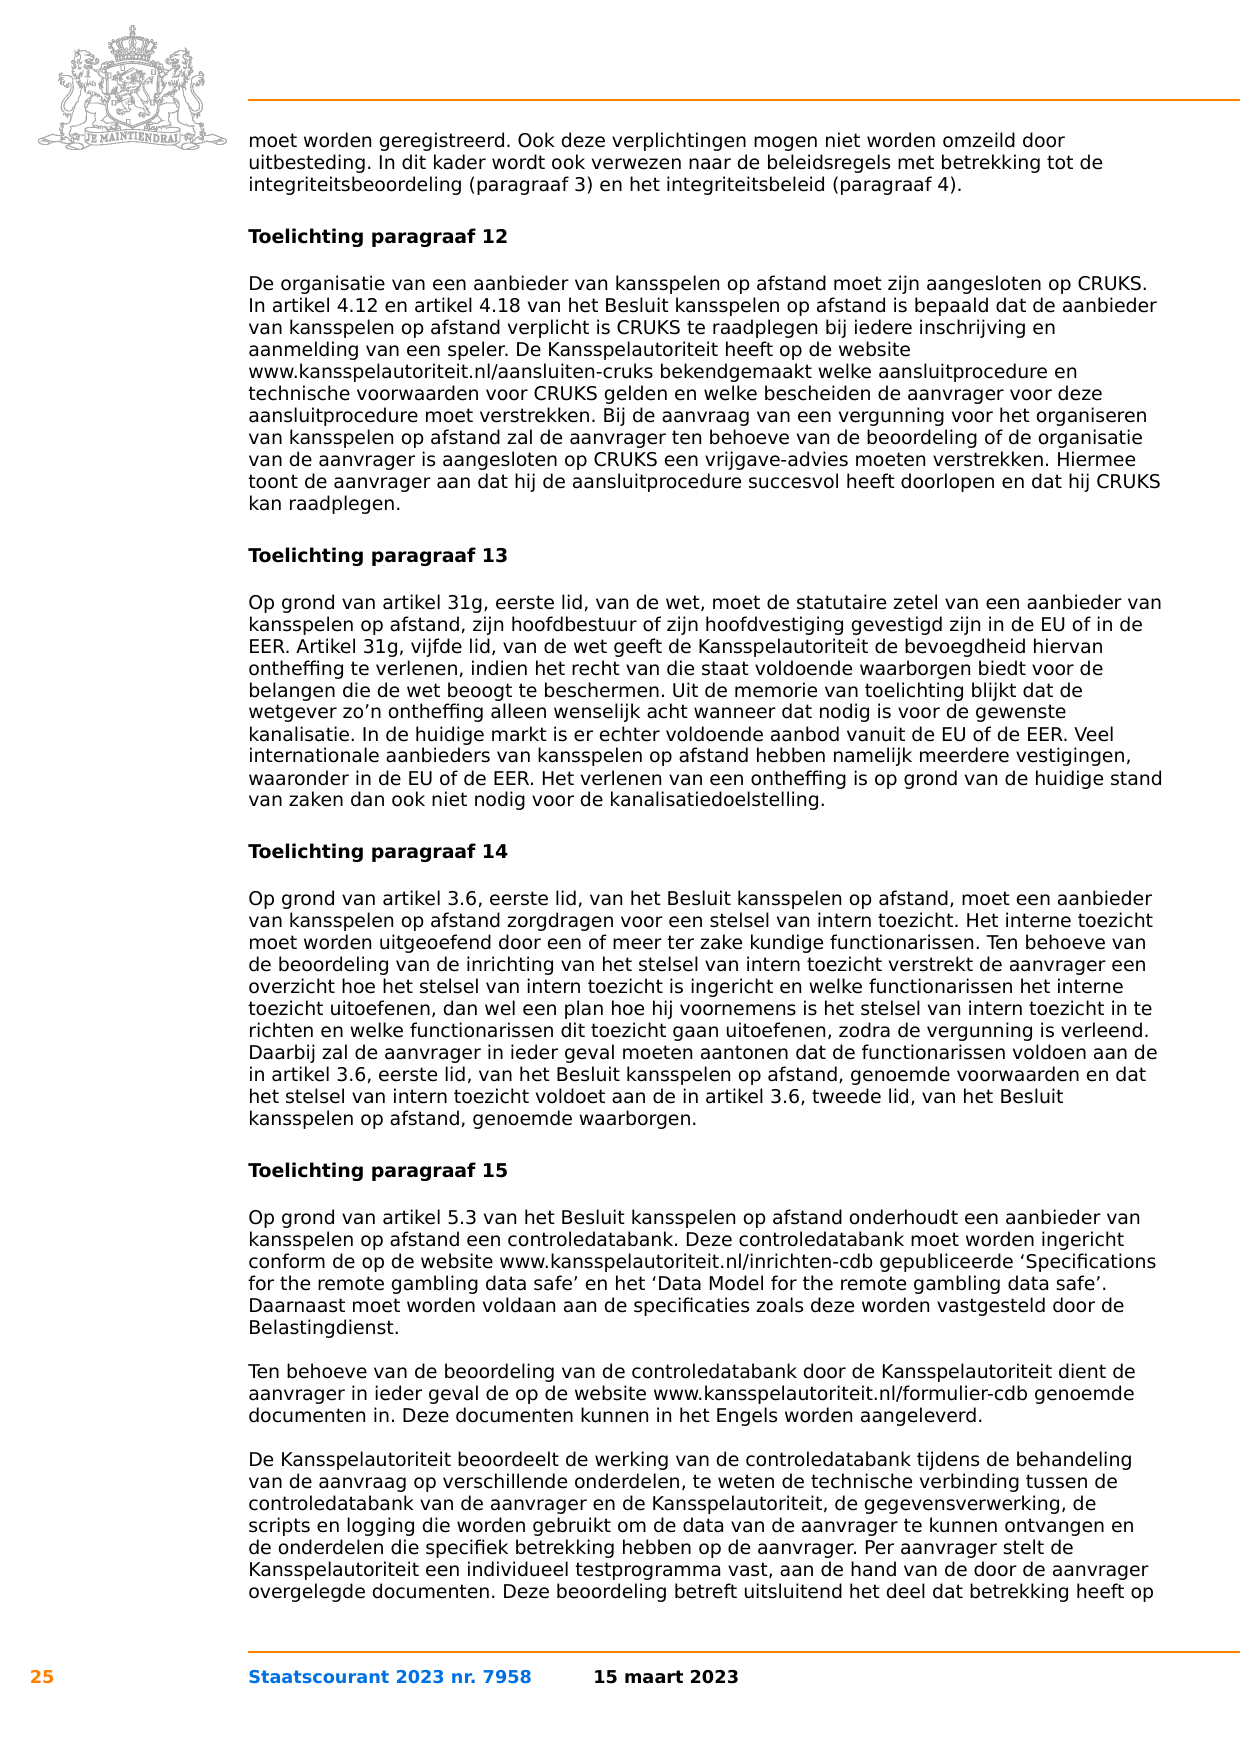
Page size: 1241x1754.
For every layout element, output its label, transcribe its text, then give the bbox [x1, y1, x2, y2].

text Op grond van artikel 5.3 van het Besluit kansspelen op afstand onderhoudt een aanbieder van kansspelen op afstand een controledatabank. Deze controledatabank moet worden ingericht conform de op de website www.kansspelautoriteit.nl/inrichten-cdb gepubliceerde ‘Specifications for the remote gambling data safe’ en het ‘Data Model for the remote gambling data safe’. Daarnaast moet worden voldaan aan de specificaties zoals deze worden vastgesteld door de Belastingdienst. [248, 1207, 1163, 1339]
subtitle Toelichting paragraaf 15 [248, 1160, 1163, 1182]
text Op grond van artikel 3.6, eerste lid, van het Besluit kansspelen op afstand, moet een aanbieder van kansspelen op afstand zorgdragen voor een stelsel van intern toezicht. Het interne toezicht moet worden uitgeoefend door een of meer ter zake kundige functionarissen. Ten behoeve van de beoordeling van de inrichting van het stelsel van intern toezicht verstrekt de aanvrager een overzicht hoe het stelsel van intern toezicht is ingericht en welke functionarissen het interne toezicht uitoefenen, dan wel een plan hoe hij voornemens is het stelsel van intern toezicht in te richten en welke functionarissen dit toezicht gaan uitoefenen, zodra de vergunning is verleend. Daarbij zal de aanvrager in ieder geval moeten aantonen dat de functionarissen voldoen aan de in artikel 3.6, eerste lid, van het Besluit kansspelen op afstand, genoemde voorwaarden en dat het stelsel van intern toezicht voldoet aan de in artikel 3.6, tweede lid, van het Besluit kansspelen op afstand, genoemde waarborgen. [248, 888, 1163, 1130]
text Ten behoeve van de beoordeling van de controledatabank door de Kansspelautoriteit dient de aanvrager in ieder geval de op de website www.kansspelautoriteit.nl/formulier-cdb genoemde documenten in. Deze documenten kunnen in het Engels worden aangeleverd. [248, 1361, 1163, 1427]
subtitle Toelichting paragraaf 14 [248, 841, 1163, 863]
text Op grond van artikel 31g, eerste lid, van de wet, moet de statutaire zetel van een aanbieder van kansspelen op afstand, zijn hoofdbestuur of zijn hoofdvestiging gevestigd zijn in de EU of in de EER. Artikel 31g, vijfde lid, van de wet geeft de Kansspelautoriteit de bevoegdheid hiervan ontheffing te verlenen, indien het recht van die staat voldoende waarborgen biedt voor de belangen die de wet beoogt te beschermen. Uit de memorie van toelichting blijkt dat de wetgever zo’n ontheffing alleen wenselijk acht wanneer dat nodig is voor de gewenste kanalisatie. In de huidige markt is er echter voldoende aanbod vanuit de EU of de EER. Veel internationale aanbieders van kansspelen op afstand hebben namelijk meerdere vestigingen, waaronder in de EU of de EER. Het verlenen van een ontheffing is op grond van de huidige stand van zaken dan ook niet nodig voor de kanalisatiedoelstelling. [248, 592, 1163, 811]
subtitle Toelichting paragraaf 13 [248, 544, 1163, 567]
subtitle Toelichting paragraaf 12 [248, 226, 1163, 248]
text moet worden geregistreerd. Ook deze verplichtingen mogen niet worden omzeild door uitbesteding. In dit kader wordt ook verwezen naar de beleidsregels met betrekking tot de integriteitsbeoordeling (paragraaf 3) en het integriteitsbeleid (paragraaf 4). [248, 130, 1163, 196]
text De Kansspelautoriteit beoordeelt de werking van de controledatabank tijdens de behandeling van de aanvraag op verschillende onderdelen, te weten de technische verbinding tussen de controledatabank van de aanvrager en de Kansspelautoriteit, de gegevensverwerking, de scripts en logging die worden gebruikt om de data van de aanvrager te kunnen ontvangen en de onderdelen die specifiek betrekking hebben op de aanvrager. Per aanvrager stelt de Kansspelautoriteit een individueel testprogramma vast, aan de hand van de door de aanvrager overgelegde documenten. Deze beoordeling betreft uitsluitend het deel dat betrekking heeft op [248, 1449, 1163, 1602]
text De organisatie van een aanbieder van kansspelen op afstand moet zijn aangesloten op CRUKS. In artikel 4.12 en artikel 4.18 van het Besluit kansspelen op afstand is bepaald dat de aanbieder van kansspelen op afstand verplicht is CRUKS te raadplegen bij iedere inschrijving en aanmelding van een speler. De Kansspelautoriteit heeft op de website www.kansspelautoriteit.nl/aansluiten-cruks bekendgemaakt welke aansluitprocedure en technische voorwaarden voor CRUKS gelden en welke bescheiden de aanvrager voor deze aansluitprocedure moet verstrekken. Bij de aanvraag van een vergunning voor het organiseren van kansspelen op afstand zal de aanvrager ten behoeve van de beoordeling of de organisatie van de aanvrager is aangesloten op CRUKS een vrijgave-advies moeten verstrekken. Hiermee toont de aanvrager aan dat hij de aansluitprocedure succesvol heeft doorlopen en dat hij CRUKS kan raadplegen. [248, 273, 1163, 514]
picture [38, 25, 227, 150]
